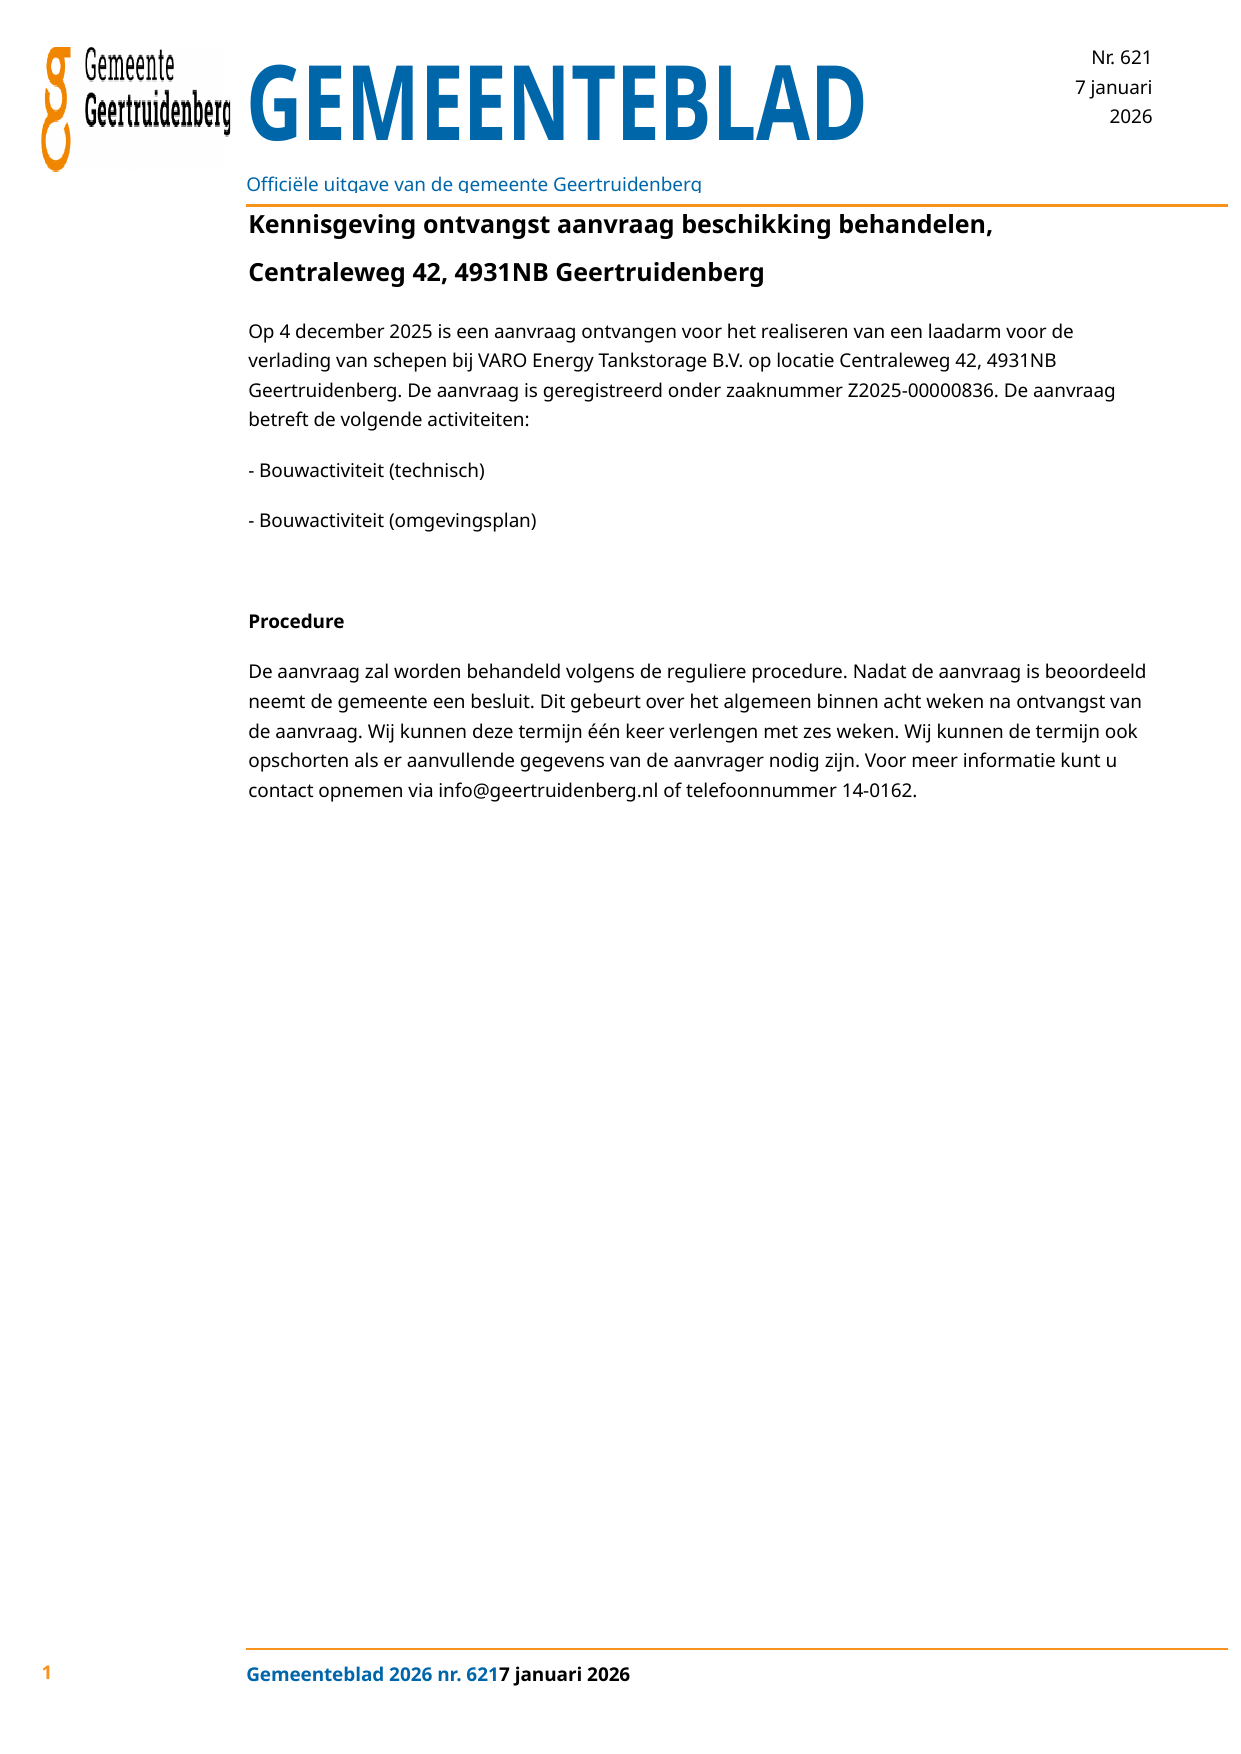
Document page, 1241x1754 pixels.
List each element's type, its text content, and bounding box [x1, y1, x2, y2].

text Op 4 december 2025 is een aanvraag ontvangen voor het realiseren van een laadarm voor de verlading van schepen bij VARO Energy Tankstorage B.V. op locatie Centraleweg 42, 4931NB Geertruidenberg. De aanvraag is geregistreerd onder zaaknummer Z2025-00000836. De aanvraag betreft de volgende activiteiten: [248, 318, 1152, 432]
text Kennisgeving ontvangst aanvraag beschikking behandelen, Centraleweg 42, 4931NB Geertruidenberg [248, 207, 1152, 288]
picture [41, 47, 231, 172]
text - Bouwactiviteit (technisch) [248, 457, 1152, 483]
text - Bouwactiviteit (omgevingsplan) [248, 507, 1152, 533]
text Procedure [248, 608, 1152, 634]
text De aanvraag zal worden behandeld volgens de reguliere procedure. Nadat de aanvraag is beoordeeld neemt de gemeente een besluit. Dit gebeurt over het algemeen binnen acht weken na ontvangst van de aanvraag. Wij kunnen deze termijn één keer verlengen met zes weken. Wij kunnen de termijn ook opschorten als er aanvullende gegevens van de aanvrager nodig zijn. Voor meer informatie kunt u contact opnemen via info@geertruidenberg.nl of telefoonnummer 14-0162. [248, 659, 1152, 803]
